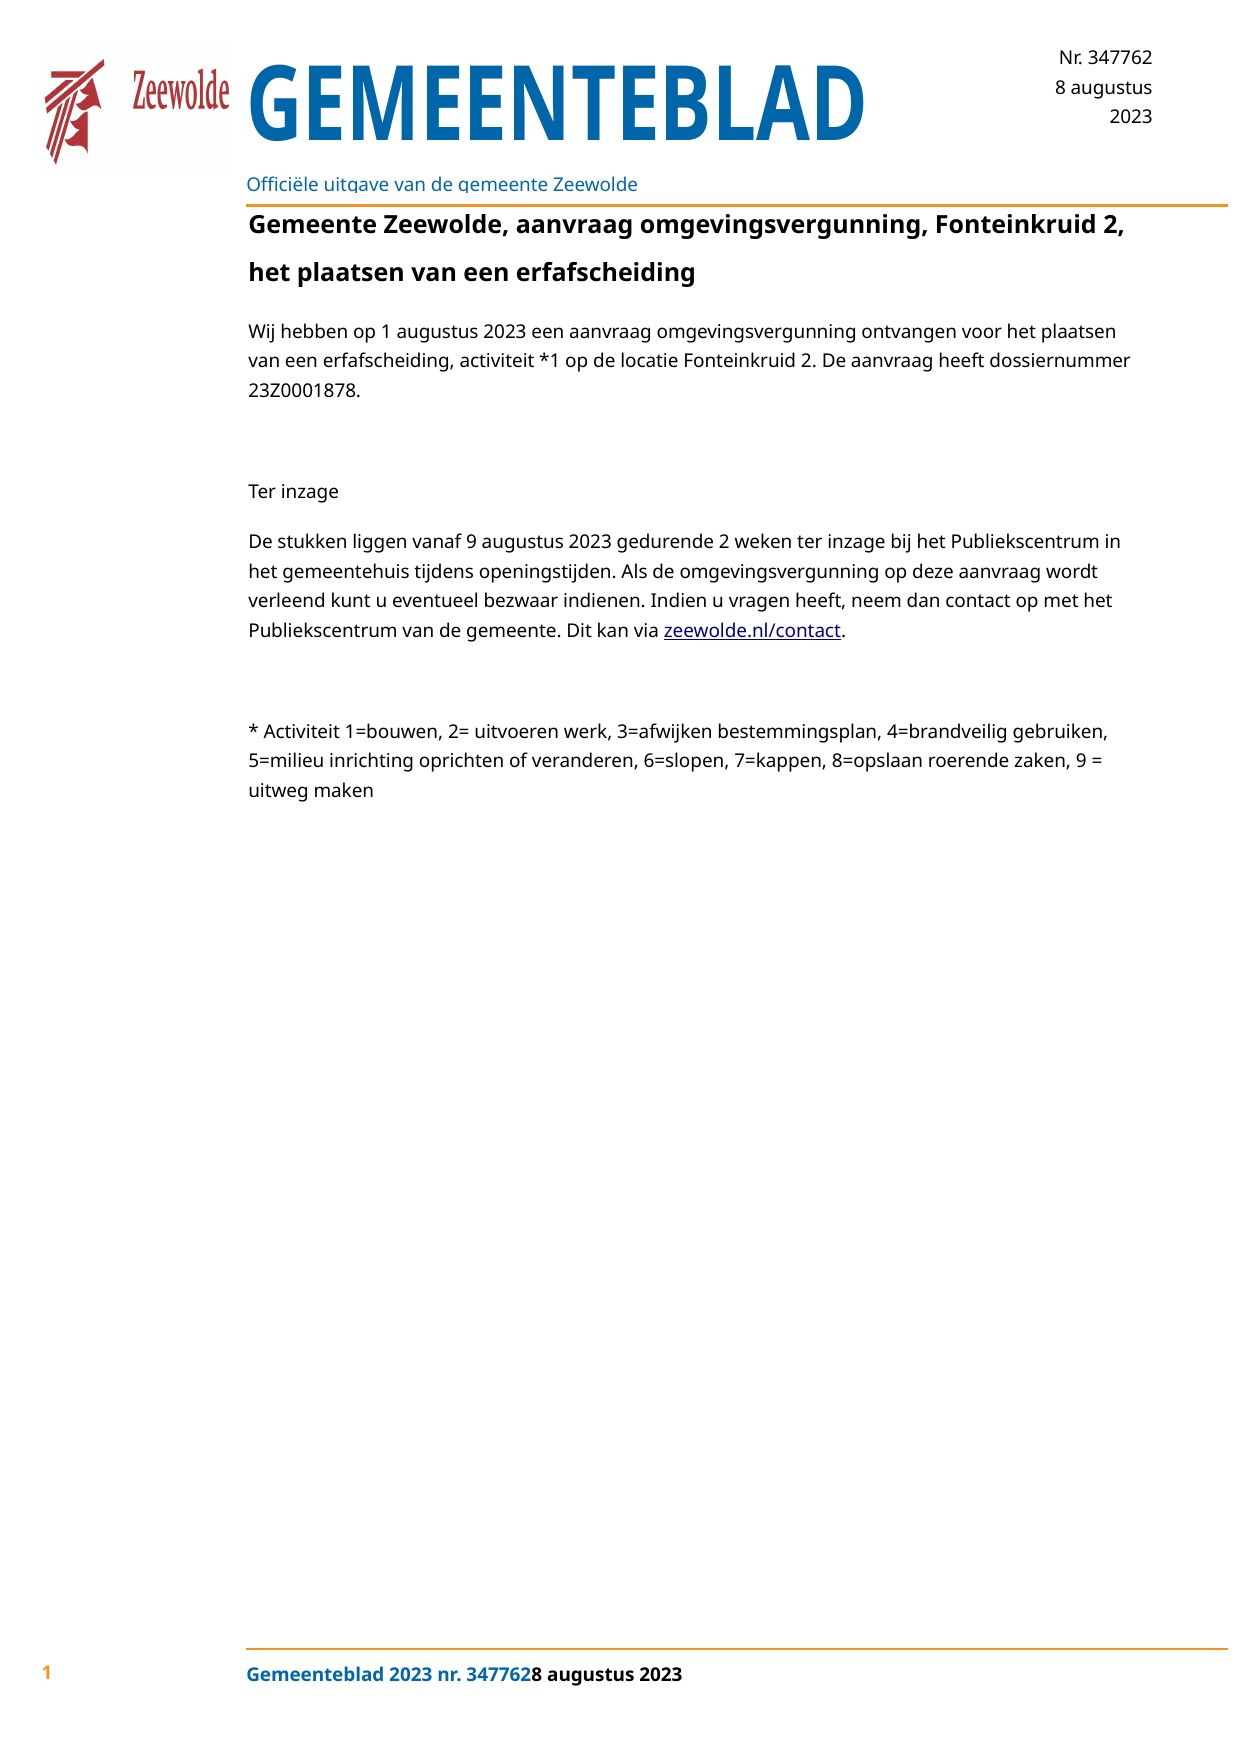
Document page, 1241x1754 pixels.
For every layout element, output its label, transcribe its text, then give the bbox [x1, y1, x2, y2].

text Wij hebben op 1 augustus 2023 een aanvraag omgevingsvergunning ontvangen voor het plaatsen van een erfafscheiding, activiteit *1 op de locatie Fonteinkruid 2. De aanvraag heeft dossiernummer 23Z0001878. [248, 318, 1152, 403]
text Gemeente Zeewolde, aanvraag omgevingsvergunning, Fonteinkruid 2, het plaatsen van een erfafscheiding [248, 207, 1152, 288]
text * Activiteit 1=bouwen, 2= uitvoeren werk, 3=afwijken bestemmingsplan, 4=brandveilig gebruiken, 5=milieu inrichting oprichten of veranderen, 6=slopen, 7=kappen, 8=opslaan roerende zaken, 9 = uitweg maken [248, 718, 1152, 803]
picture [41, 47, 231, 172]
text De stukken liggen vanaf 9 augustus 2023 gedurende 2 weken ter inzage bij het Publiekscentrum in het gemeentehuis tijdens openingstijden. Als de omgevingsvergunning op deze aanvraag wordt verleend kunt u eventueel bezwaar indienen. Indien u vragen heeft, neem dan contact op met het Publiekscentrum van de gemeente. Dit kan via zeewolde.nl/contact. [248, 528, 1152, 643]
text Ter inzage [248, 478, 1152, 504]
